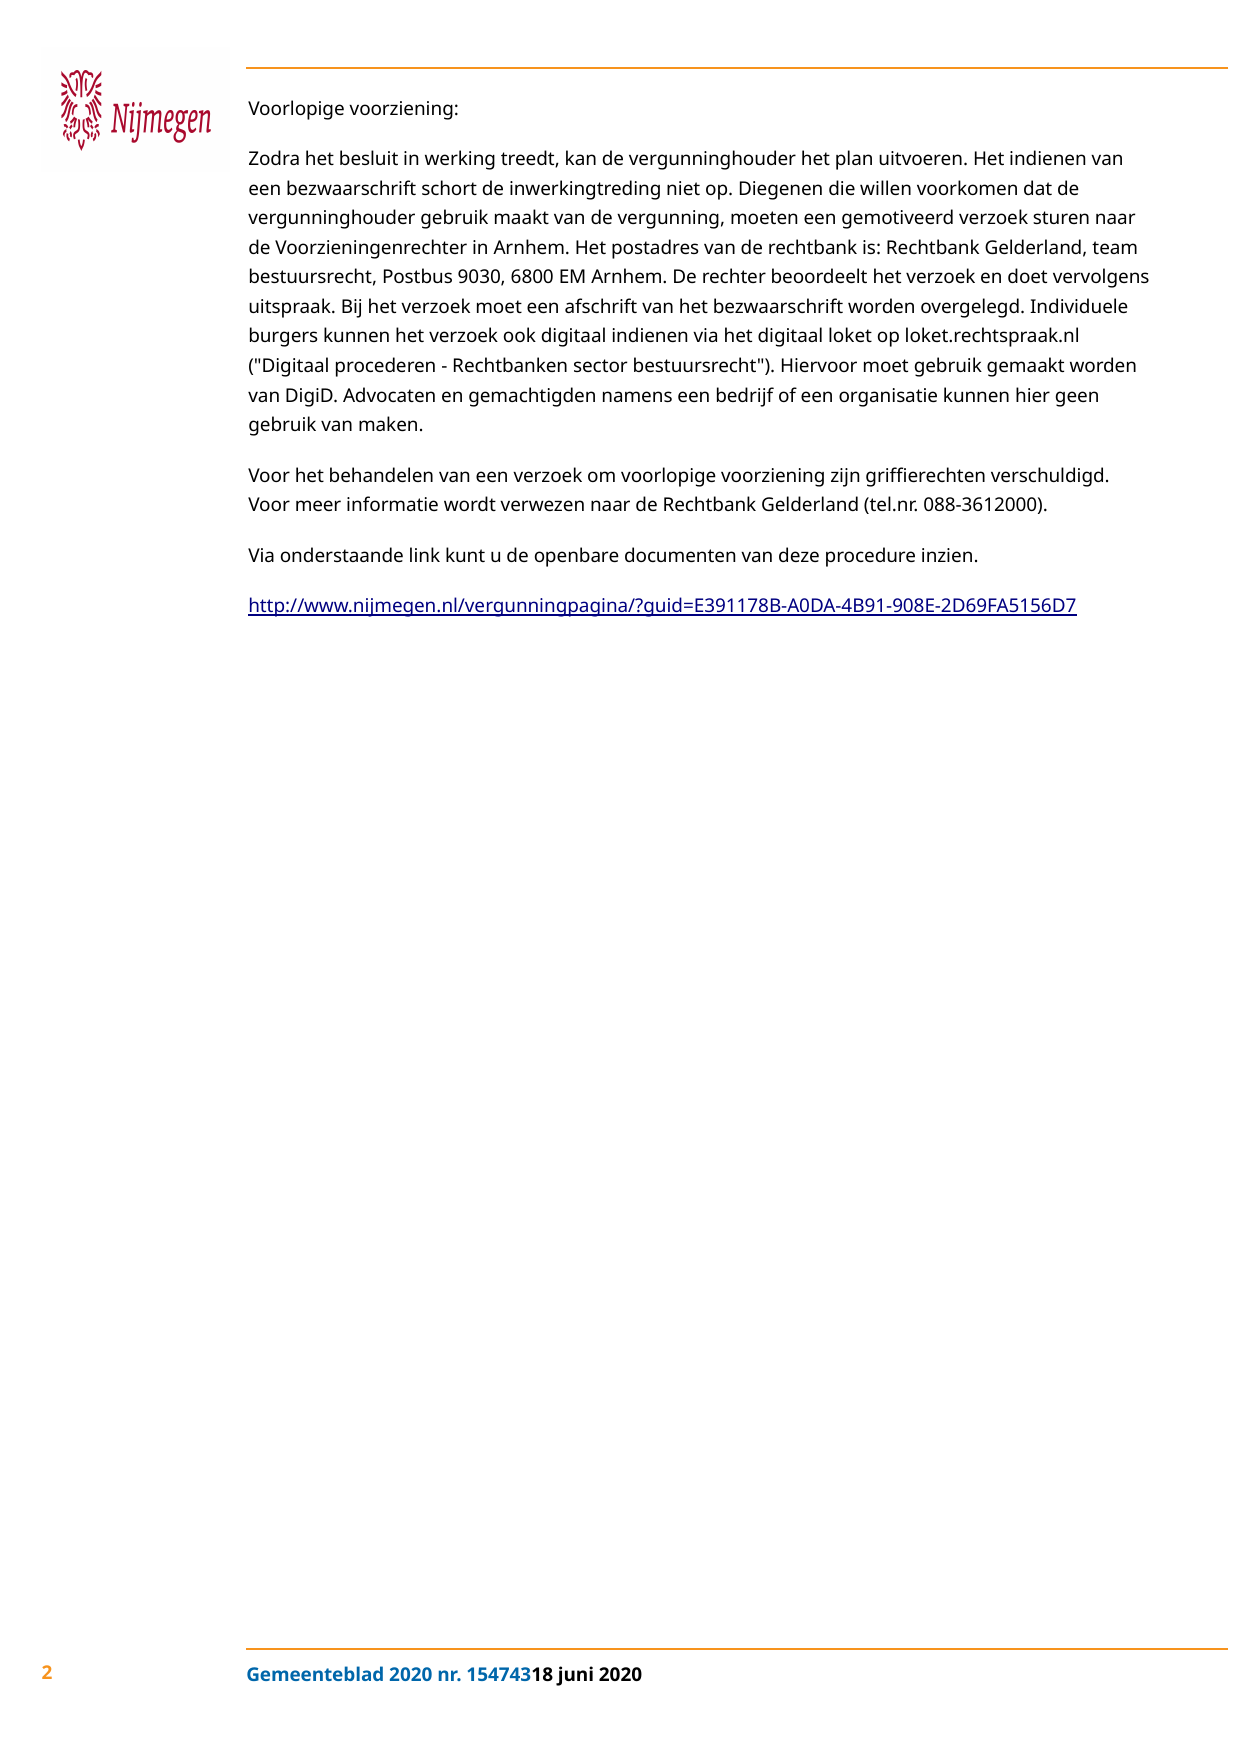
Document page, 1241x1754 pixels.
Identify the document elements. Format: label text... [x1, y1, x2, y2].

text Voor het behandelen van een verzoek om voorlopige voorziening zijn griffierechten verschuldigd. Voor meer informatie wordt verwezen naar de Rechtbank Gelderland (tel.nr. 088-3612000). [248, 462, 1152, 517]
text Zodra het besluit in werking treedt, kan de vergunninghouder het plan uitvoeren. Het indienen van een bezwaarschrift schort de inwerkingtreding niet op. Diegenen die willen voorkomen dat de vergunninghouder gebruik maakt van de vergunning, moeten een gemotiveerd verzoek sturen naar de Voorzieningenrechter in Arnhem. Het postadres van de rechtbank is: Rechtbank Gelderland, team bestuursrecht, Postbus 9030, 6800 EM Arnhem. De rechter beoordeelt het verzoek en doet vervolgens uitspraak. Bij het verzoek moet een afschrift van het bezwaarschrift worden overgelegd. Individuele burgers kunnen het verzoek ook digitaal indienen via het digitaal loket op loket.rechtspraak.nl ("Digitaal procederen - Rechtbanken sector bestuursrecht"). Hiervoor moet gebruik gemaakt worden van DigiD. Advocaten en gemachtigden namens een bedrijf of een organisatie kunnen hier geen gebruik van maken. [248, 145, 1152, 437]
text http://www.nijmegen.nl/vergunningpagina/?guid=E391178B-A0DA-4B91-908E-2D69FA5156D7 [248, 592, 1152, 618]
text Via onderstaande link kunt u de openbare documenten van deze procedure inzien. [248, 542, 1152, 568]
text Voorlopige voorziening: [248, 95, 1152, 121]
picture [41, 47, 231, 172]
